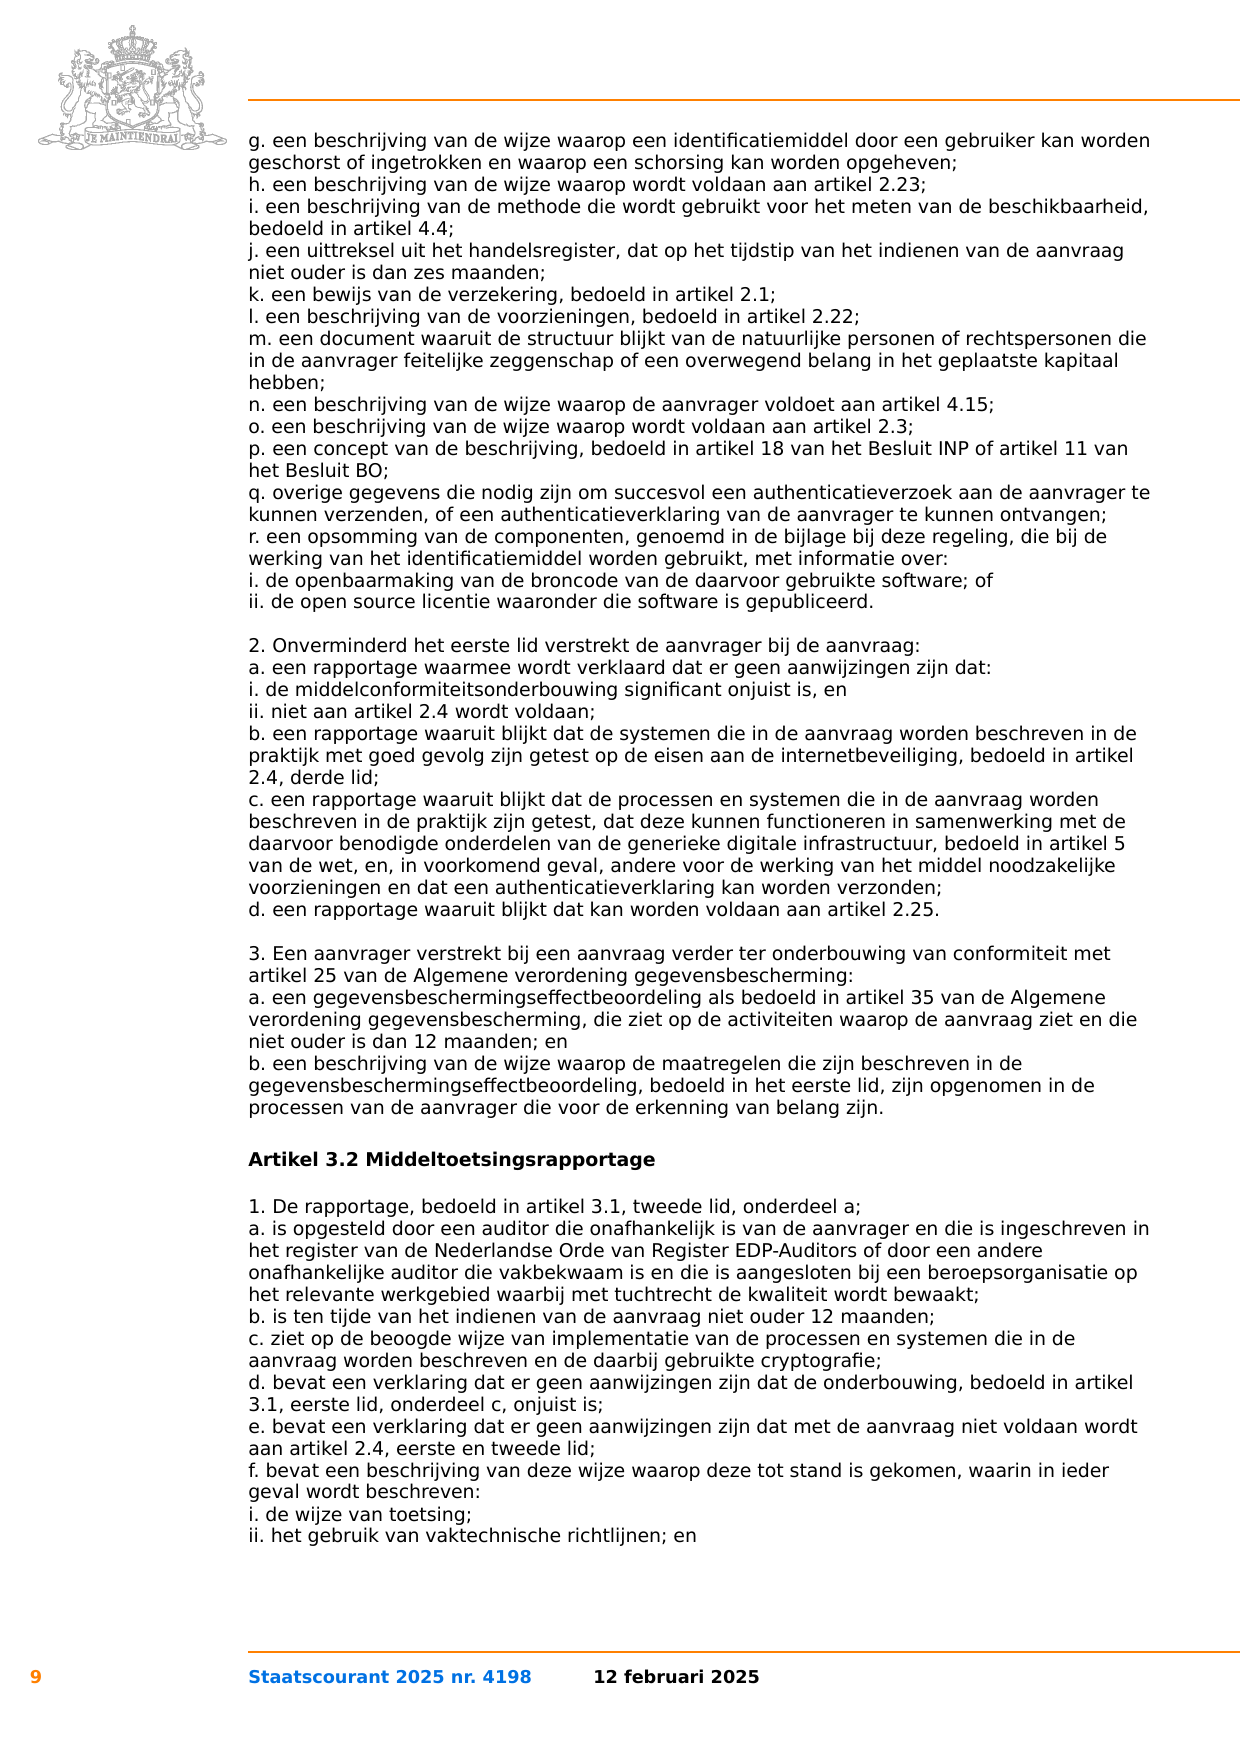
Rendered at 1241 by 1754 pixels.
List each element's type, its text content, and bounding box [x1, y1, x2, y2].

text r. een opsomming van de componenten, genoemd in de bijlage bij deze regeling, die bij de werking van het identificatiemiddel worden gebruikt, met informatie over: [248, 526, 1163, 569]
text i. de openbaarmaking van de broncode van de daarvoor gebruikte software; of [248, 569, 1163, 591]
text a. een gegevensbeschermingseffectbeoordeling als bedoeld in artikel 35 van de Algemene verordening gegevensbescherming, die ziet op de activiteiten waarop de aanvraag ziet en die niet ouder is dan 12 maanden; en [248, 987, 1163, 1053]
text g. een beschrijving van de wijze waarop een identificatiemiddel door een gebruiker kan worden geschorst of ingetrokken en waarop een schorsing kan worden opgeheven; [248, 130, 1163, 174]
text a. is opgesteld door een auditor die onafhankelijk is van de aanvrager en die is ingeschreven in het register van de Nederlandse Orde van Register EDP-Auditors of door een andere onafhankelijke auditor die vakbekwaam is en die is aangesloten bij een beroepsorganisatie op het relevante werkgebied waarbij met tuchtrecht de kwaliteit wordt bewaakt; [248, 1218, 1163, 1306]
text k. een bewijs van de verzekering, bedoeld in artikel 2.1; [248, 284, 1163, 306]
text b. een beschrijving van de wijze waarop de maatregelen die zijn beschreven in de gegevensbeschermingseffectbeoordeling, bedoeld in het eerste lid, zijn opgenomen in de processen van de aanvrager die voor de erkenning van belang zijn. [248, 1053, 1163, 1119]
text c. een rapportage waaruit blijkt dat de processen en systemen die in de aanvraag worden beschreven in de praktijk zijn getest, dat deze kunnen functioneren in samenwerking met de daarvoor benodigde onderdelen van de generieke digitale infrastructuur, bedoeld in artikel 5 van de wet, en, in voorkomend geval, andere voor de werking van het middel noodzakelijke voorzieningen en dat een authenticatieverklaring kan worden verzonden; [248, 789, 1163, 899]
text h. een beschrijving van de wijze waarop wordt voldaan aan artikel 2.23; [248, 174, 1163, 196]
text a. een rapportage waarmee wordt verklaard dat er geen aanwijzingen zijn dat: [248, 657, 1163, 679]
text b. een rapportage waaruit blijkt dat de systemen die in de aanvraag worden beschreven in de praktijk met goed gevolg zijn getest op de eisen aan de internetbeveiliging, bedoeld in artikel 2.4, derde lid; [248, 723, 1163, 789]
text ii. de open source licentie waaronder die software is gepubliceerd. [248, 591, 1163, 613]
text b. is ten tijde van het indienen van de aanvraag niet ouder 12 maanden; [248, 1306, 1163, 1328]
text 1. De rapportage, bedoeld in artikel 3.1, tweede lid, onderdeel a; [248, 1196, 1163, 1218]
text p. een concept van de beschrijving, bedoeld in artikel 18 van het Besluit INP of artikel 11 van het Besluit BO; [248, 438, 1163, 482]
text c. ziet op de beoogde wijze van implementatie van de processen en systemen die in de aanvraag worden beschreven en de daarbij gebruikte cryptografie; [248, 1328, 1163, 1372]
text o. een beschrijving van de wijze waarop wordt voldaan aan artikel 2.3; [248, 416, 1163, 438]
text e. bevat een verklaring dat er geen aanwijzingen zijn dat met de aanvraag niet voldaan wordt aan artikel 2.4, eerste en tweede lid; [248, 1416, 1163, 1459]
text d. bevat een verklaring dat er geen aanwijzingen zijn dat de onderbouwing, bedoeld in artikel 3.1, eerste lid, onderdeel c, onjuist is; [248, 1372, 1163, 1416]
text 2. Onverminderd het eerste lid verstrekt de aanvrager bij de aanvraag: [248, 635, 1163, 657]
text 3. Een aanvrager verstrekt bij een aanvraag verder ter onderbouwing van conformiteit met artikel 25 van de Algemene verordening gegevensbescherming: [248, 943, 1163, 987]
text q. overige gegevens die nodig zijn om succesvol een authenticatieverzoek aan de aanvrager te kunnen verzenden, of een authenticatieverklaring van de aanvrager te kunnen ontvangen; [248, 482, 1163, 526]
text d. een rapportage waaruit blijkt dat kan worden voldaan aan artikel 2.25. [248, 899, 1163, 921]
text ii. het gebruik van vaktechnische richtlijnen; en [248, 1525, 1163, 1547]
text j. een uittreksel uit het handelsregister, dat op het tijdstip van het indienen van de aanvraag niet ouder is dan zes maanden; [248, 240, 1163, 284]
text l. een beschrijving van de voorzieningen, bedoeld in artikel 2.22; [248, 306, 1163, 328]
subtitle Artikel 3.2 Middeltoetsingsrapportage [248, 1149, 1163, 1171]
text i. de wijze van toetsing; [248, 1503, 1163, 1525]
text f. bevat een beschrijving van deze wijze waarop deze tot stand is gekomen, waarin in ieder geval wordt beschreven: [248, 1459, 1163, 1503]
text ii. niet aan artikel 2.4 wordt voldaan; [248, 701, 1163, 723]
text n. een beschrijving van de wijze waarop de aanvrager voldoet aan artikel 4.15; [248, 394, 1163, 416]
picture [38, 25, 227, 150]
text m. een document waaruit de structuur blijkt van de natuurlijke personen of rechtspersonen die in de aanvrager feitelijke zeggenschap of een overwegend belang in het geplaatste kapitaal hebben; [248, 328, 1163, 394]
text i. een beschrijving van de methode die wordt gebruikt voor het meten van de beschikbaarheid, bedoeld in artikel 4.4; [248, 196, 1163, 240]
text i. de middelconformiteitsonderbouwing significant onjuist is, en [248, 679, 1163, 701]
